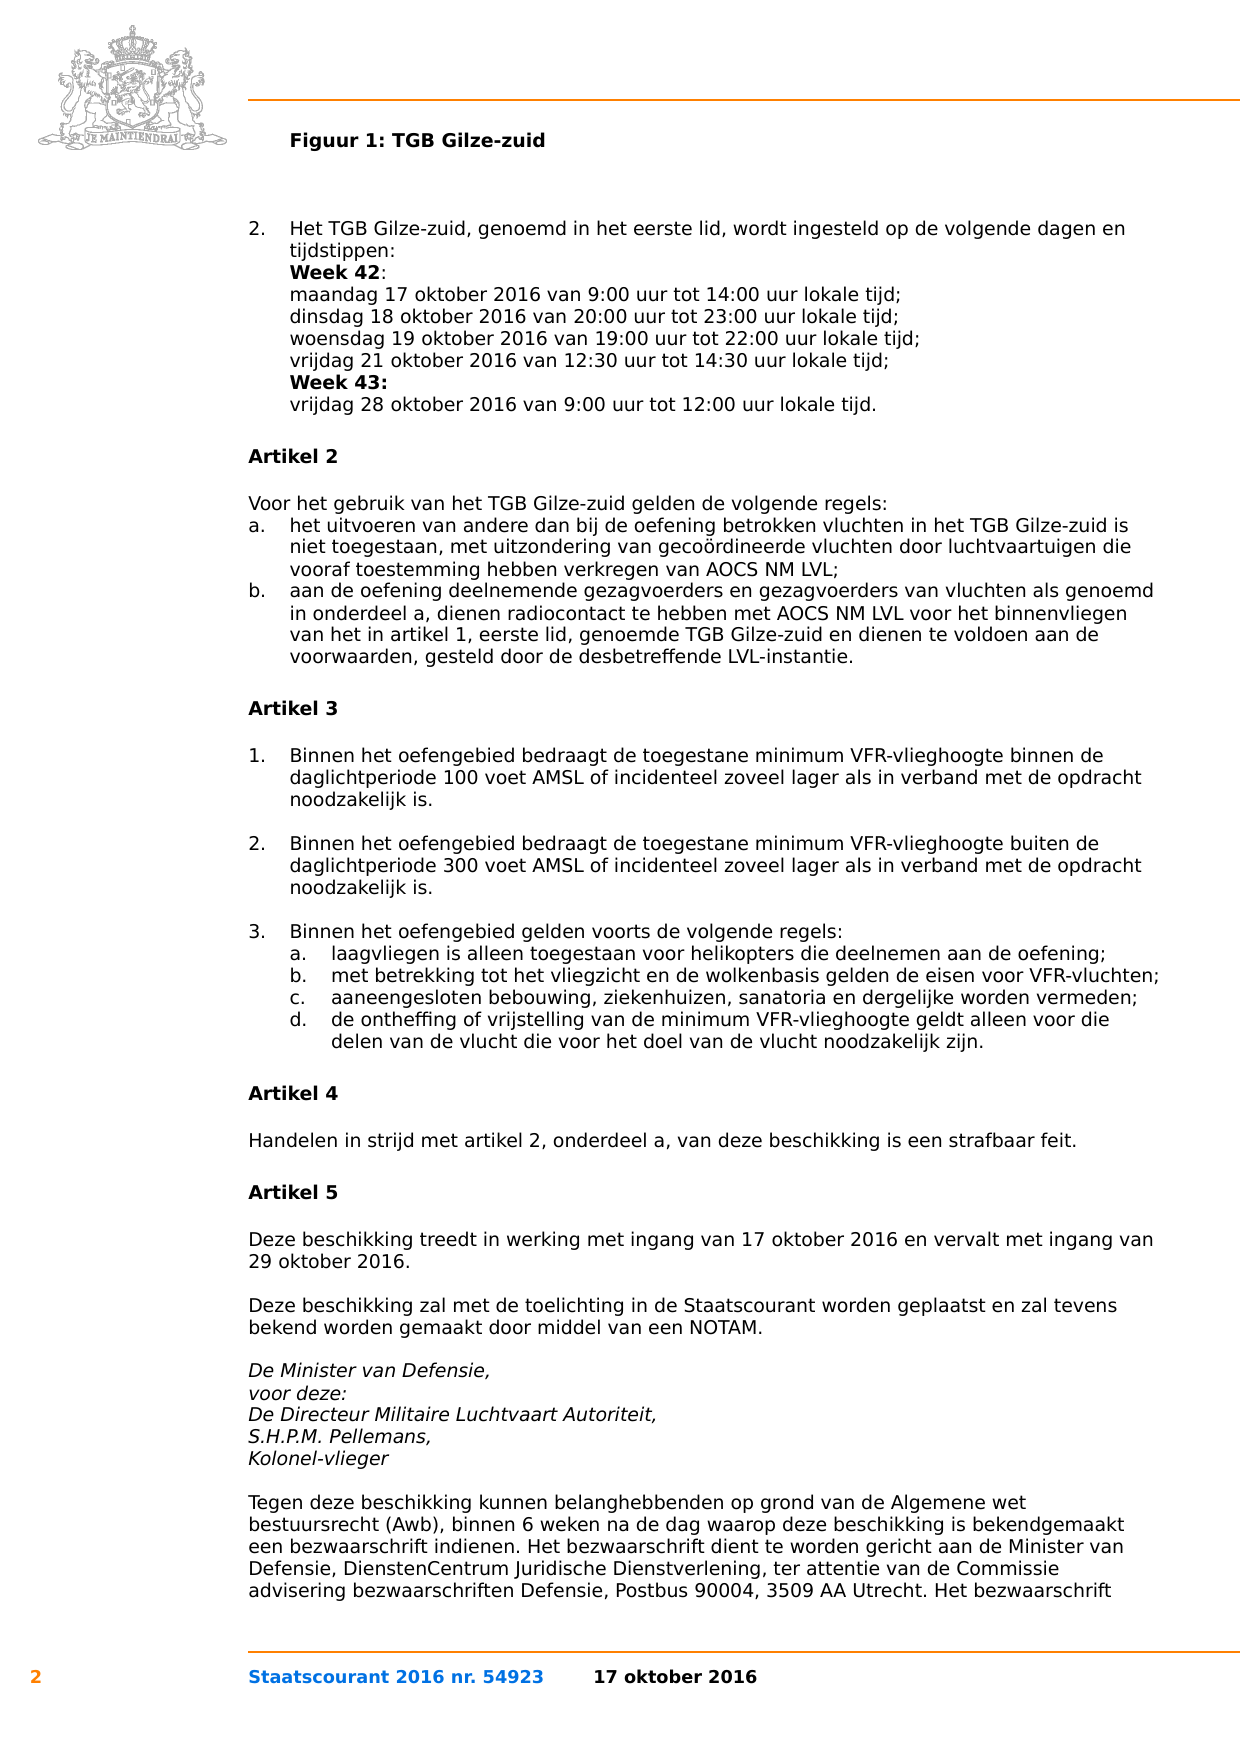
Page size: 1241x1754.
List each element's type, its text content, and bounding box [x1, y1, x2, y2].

text Deze beschikking treedt in werking met ingang van 17 oktober 2016 en vervalt met ingang van 29 oktober 2016. [248, 1229, 1163, 1273]
text Figuur 1: TGB Gilze-zuid [289, 130, 1163, 196]
text Week 42: [289, 262, 1163, 284]
text Handelen in strijd met artikel 2, onderdeel a, van deze beschikking is een strafbaar feit. [248, 1130, 1163, 1152]
text a. het uitvoeren van andere dan bij de oefening betrokken vluchten in het TGB Gilze-zuid is niet toegestaan, met uitzondering van gecoördineerde vluchten door luchtvaartuigen die vooraf toestemming hebben verkregen van AOCS NM LVL; [248, 514, 1163, 580]
text dinsdag 18 oktober 2016 van 20:00 uur tot 23:00 uur lokale tijd; [289, 306, 1163, 328]
text c. aaneengesloten bebouwing, ziekenhuizen, sanatoria en dergelijke worden vermeden; [289, 987, 1163, 1009]
text Voor het gebruik van het TGB Gilze-zuid gelden de volgende regels: [248, 492, 1163, 514]
text Deze beschikking zal met de toelichting in de Staatscourant worden geplaatst en zal tevens bekend worden gemaakt door middel van een NOTAM. [248, 1294, 1163, 1338]
text b. aan de oefening deelnemende gezagvoerders en gezagvoerders van vluchten als genoemd in onderdeel a, dienen radiocontact te hebben met AOCS NM LVL voor het binnenvliegen van het in artikel 1, eerste lid, genoemde TGB Gilze-zuid en dienen te voldoen aan de voorwaarden, gesteld door de desbetreffende LVL-instantie. [248, 580, 1163, 668]
text De Minister van Defensie, voor deze: De Directeur Militaire Luchtvaart Autoriteit, S.H.P.M. Pellemans, Kolonel-vlieger [248, 1360, 1163, 1470]
subtitle Artikel 3 [248, 698, 1163, 720]
text d. de ontheffing of vrijstelling van de minimum VFR-vlieghoogte geldt alleen voor die delen van de vlucht die voor het doel van de vlucht noodzakelijk zijn. [289, 1009, 1163, 1053]
text 2. Binnen het oefengebied bedraagt de toegestane minimum VFR-vlieghoogte buiten de daglichtperiode 300 voet AMSL of incidenteel zoveel lager als in verband met de opdracht noodzakelijk is. [248, 833, 1163, 899]
text a. laagvliegen is alleen toegestaan voor helikopters die deelnemen aan de oefening; [289, 943, 1163, 965]
text 2. Het TGB Gilze-zuid, genoemd in het eerste lid, wordt ingesteld op de volgende dagen en tijdstippen: [248, 218, 1163, 262]
text maandag 17 oktober 2016 van 9:00 uur tot 14:00 uur lokale tijd; [289, 284, 1163, 306]
text b. met betrekking tot het vliegzicht en de wolkenbasis gelden de eisen voor VFR-vluchten; [289, 965, 1163, 987]
subtitle Artikel 4 [248, 1083, 1163, 1105]
text Tegen deze beschikking kunnen belanghebbenden op grond van de Algemene wet bestuursrecht (Awb), binnen 6 weken na de dag waarop deze beschikking is bekendgemaakt een bezwaarschrift indienen. Het bezwaarschrift dient te worden gericht aan de Minister van Defensie, DienstenCentrum Juridische Dienstverlening, ter attentie van de Commissie advisering bezwaarschriften Defensie, Postbus 90004, 3509 AA Utrecht. Het bezwaarschrift [248, 1492, 1163, 1602]
text 1. Binnen het oefengebied bedraagt de toegestane minimum VFR-vlieghoogte binnen de daglichtperiode 100 voet AMSL of incidenteel zoveel lager als in verband met de opdracht noodzakelijk is. [248, 745, 1163, 811]
subtitle Artikel 5 [248, 1182, 1163, 1204]
text Week 43: [289, 372, 1163, 393]
text vrijdag 21 oktober 2016 van 12:30 uur tot 14:30 uur lokale tijd; [289, 349, 1163, 372]
text vrijdag 28 oktober 2016 van 9:00 uur tot 12:00 uur lokale tijd. [289, 393, 1163, 416]
text woensdag 19 oktober 2016 van 19:00 uur tot 22:00 uur lokale tijd; [289, 328, 1163, 349]
text 3. Binnen het oefengebied gelden voorts de volgende regels: [248, 921, 1163, 943]
picture [38, 25, 227, 150]
subtitle Artikel 2 [248, 446, 1163, 467]
